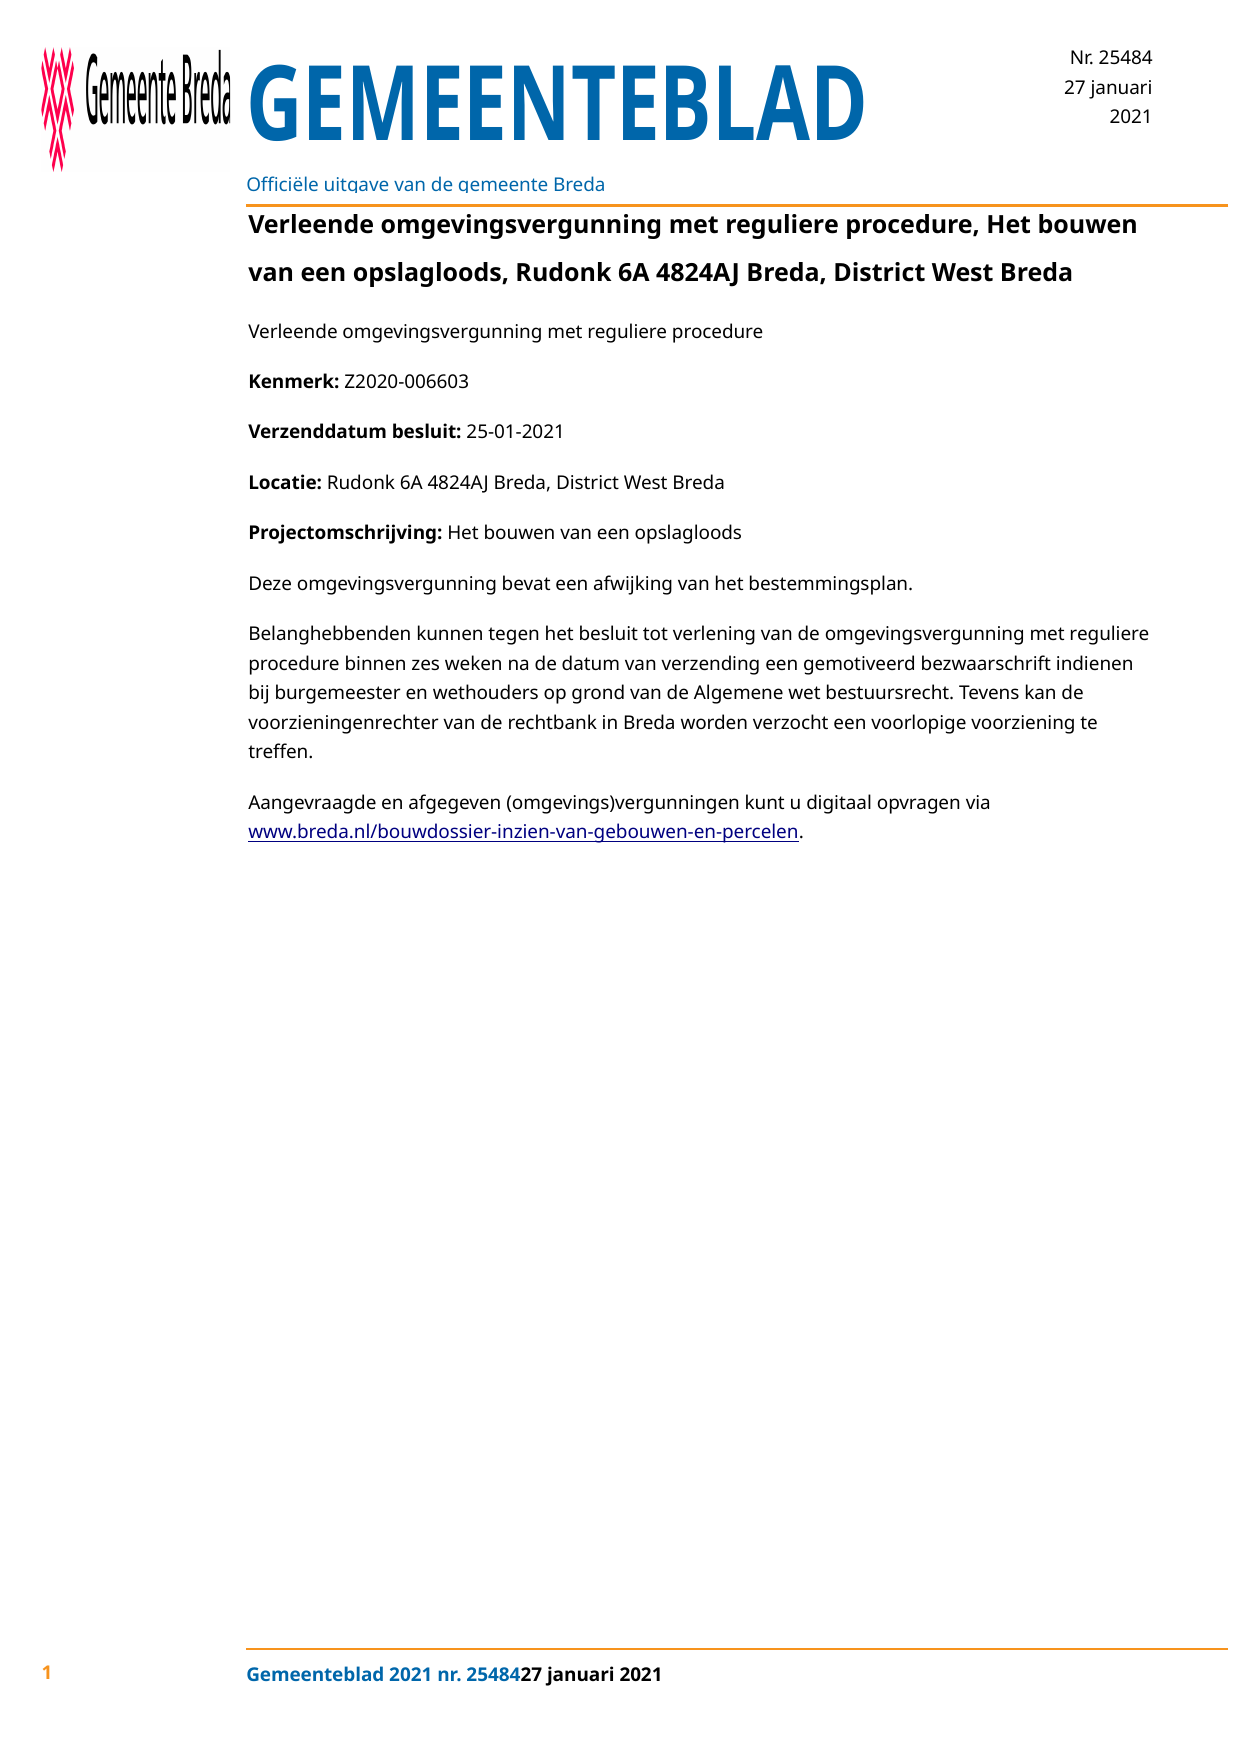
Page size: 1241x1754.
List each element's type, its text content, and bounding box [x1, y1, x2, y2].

text Verleende omgevingsvergunning met reguliere procedure [248, 318, 1152, 344]
text Deze omgevingsvergunning bevat een afwijking van het bestemmingsplan. [248, 570, 1152, 596]
text Verleende omgevingsvergunning met reguliere procedure, Het bouwen van een opslagloods, Rudonk 6A 4824AJ Breda, District West Breda [248, 207, 1152, 288]
picture [41, 47, 231, 172]
text Verzenddatum besluit: 25-01-2021 [248, 419, 1152, 444]
text Projectomschrijving: Het bouwen van een opslagloods [248, 519, 1152, 545]
text Locatie: Rudonk 6A 4824AJ Breda, District West Breda [248, 469, 1152, 495]
text Belanghebbenden kunnen tegen het besluit tot verlening van de omgevingsvergunning met reguliere procedure binnen zes weken na de datum van verzending een gemotiveerd bezwaarschrift indienen bij burgemeester en wethouders op grond van de Algemene wet bestuursrecht. Tevens kan de voorzieningenrechter van de rechtbank in Breda worden verzocht een voorlopige voorziening te treffen. [248, 620, 1152, 764]
text Aangevraagde en afgegeven (omgevings)vergunningen kunt u digitaal opvragen via www.breda.nl/bouwdossier-inzien-van-gebouwen-en-percelen. [248, 789, 1152, 844]
text Kenmerk: Z2020-006603 [248, 368, 1152, 394]
